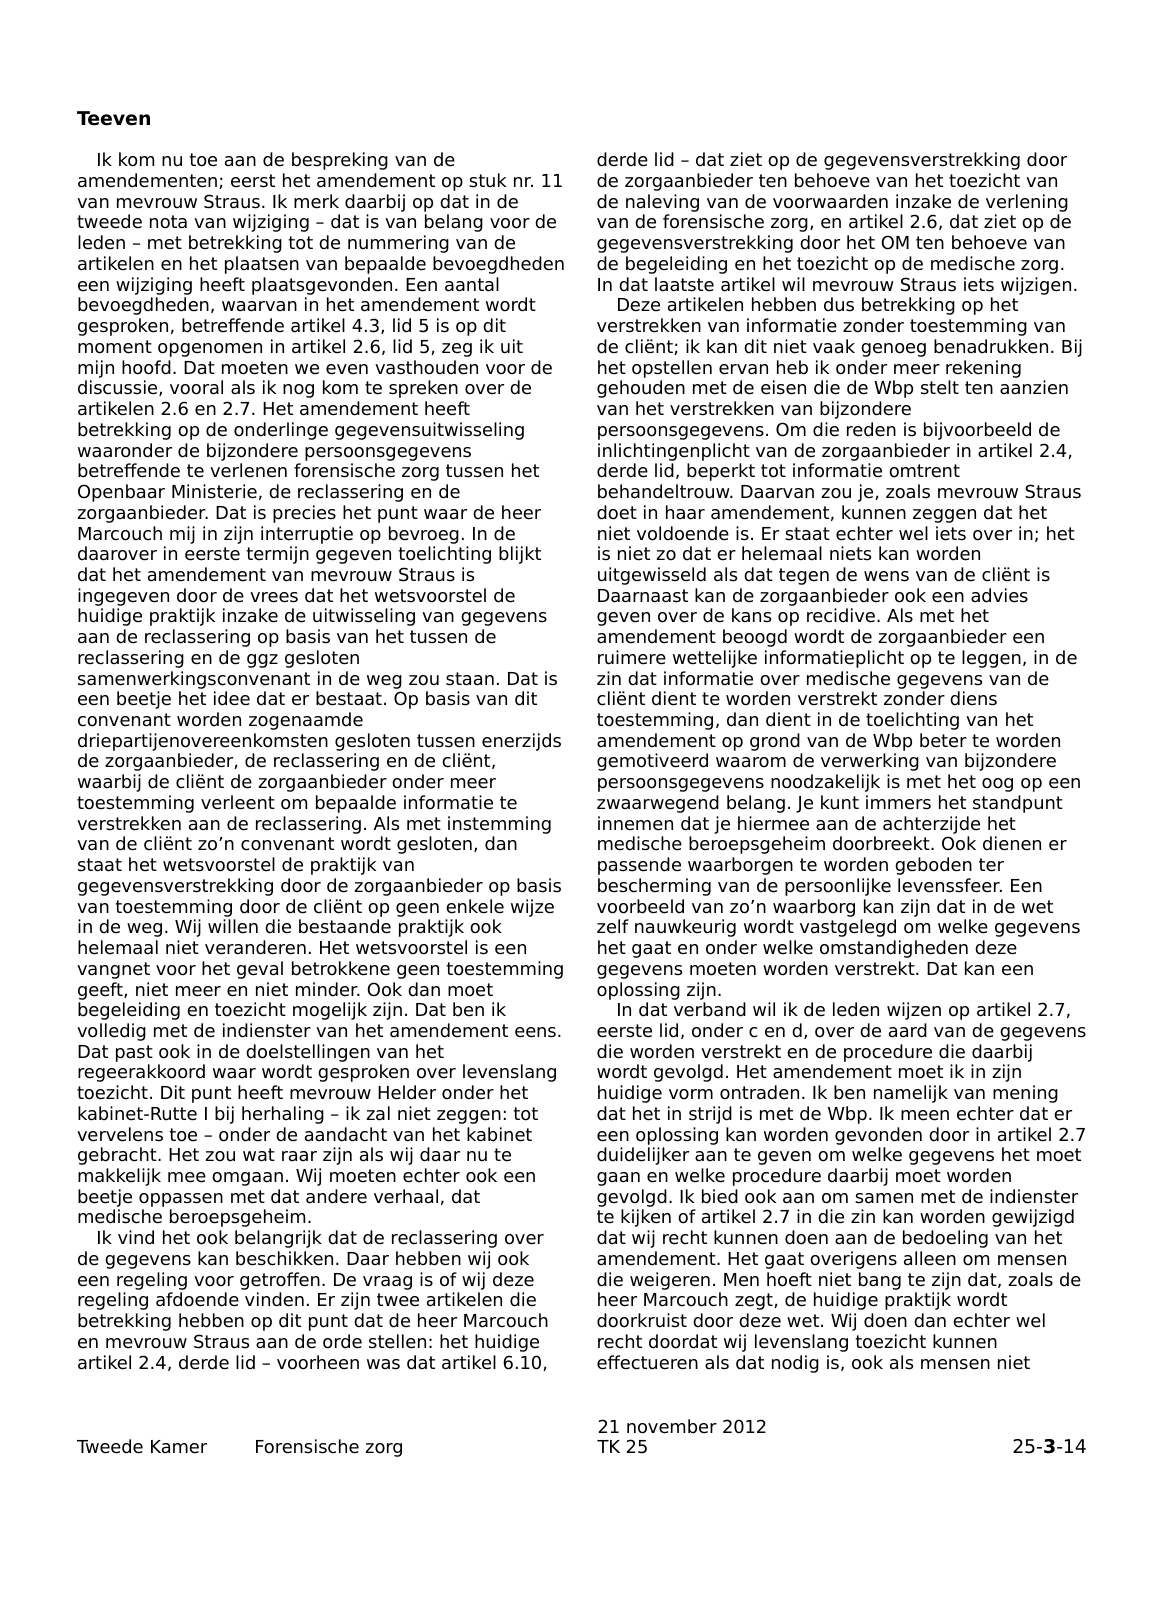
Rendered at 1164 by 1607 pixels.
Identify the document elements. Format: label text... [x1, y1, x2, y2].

text Deze artikelen hebben dus betrekking op het verstrekken van informatie zonder toestemming van de cliënt; ik kan dit niet vaak genoeg benadrukken. Bij het opstellen ervan heb ik onder meer rekening gehouden met de eisen die de Wbp stelt ten aanzien van het verstrekken van bijzondere persoonsgegevens. Om die reden is bijvoorbeeld de inlichtingenplicht van de zorgaanbieder in artikel 2.4, derde lid, beperkt tot informatie omtrent behandeltrouw. Daarvan zou je, zoals mevrouw Straus doet in haar amendement, kunnen zeggen dat het niet voldoende is. Er staat echter wel iets over in; het is niet zo dat er helemaal niets kan worden uitgewisseld als dat tegen de wens van de cliënt is Daarnaast kan de zorgaanbieder ook een advies geven over de kans op recidive. Als met het amendement beoogd wordt de zorgaanbieder een ruimere wettelijke informatieplicht op te leggen, in de zin dat informatie over medische gegevens van de cliënt dient te worden verstrekt zonder diens toestemming, dan dient in de toelichting van het amendement op grond van de Wbp beter te worden gemotiveerd waarom de verwerking van bijzondere persoonsgegevens noodzakelijk is met het oog op een zwaarwegend belang. Je kunt immers het standpunt innemen dat je hiermee aan de achterzijde het medische beroepsgeheim doorbreekt. Ook dienen er passende waarborgen te worden geboden ter bescherming van de persoonlijke levenssfeer. Een voorbeeld van zo’n waarborg kan zijn dat in de wet zelf nauwkeurig wordt vastgelegd om welke gegevens het gaat en onder welke omstandigheden deze gegevens moeten worden verstrekt. Dat kan een oplossing zijn. [596, 295, 1087, 1000]
text In dat verband wil ik de leden wijzen op artikel 2.7, eerste lid, onder c en d, over de aard van de gegevens die worden verstrekt en de procedure die daarbij wordt gevolgd. Het amendement moet ik in zijn huidige vorm ontraden. Ik ben namelijk van mening dat het in strijd is met de Wbp. Ik meen echter dat er een oplossing kan worden gevonden door in artikel 2.7 duidelijker aan te geven om welke gegevens het moet gaan en welke procedure daarbij moet worden gevolgd. Ik bied ook aan om samen met de indienster te kijken of artikel 2.7 in die zin kan worden gewijzigd dat wij recht kunnen doen aan de bedoeling van het amendement. Het gaat overigens alleen om mensen die weigeren. Men hoeft niet bang te zijn dat, zoals de heer Marcouch zegt, de huidige praktijk wordt doorkruist door deze wet. Wij doen dan echter wel recht doordat wij levenslang toezicht kunnen effectueren als dat nodig is, ook als mensen niet [596, 1000, 1087, 1373]
text Ik vind het ook belangrijk dat de reclassering over de gegevens kan beschikken. Daar hebben wij ook een regeling voor getroffen. De vraag is of wij deze regeling afdoende vinden. Er zijn twee artikelen die betrekking hebben op dit punt dat de heer Marcouch en mevrouw Straus aan de orde stellen: het huidige artikel 2.4, derde lid – voorheen was dat artikel 6.10, [77, 1228, 567, 1373]
text derde lid – dat ziet op de gegevensverstrekking door de zorgaanbieder ten behoeve van het toezicht van de naleving van de voorwaarden inzake de verlening van de forensische zorg, en artikel 2.6, dat ziet op de gegevensverstrekking door het OM ten behoeve van de begeleiding en het toezicht op de medische zorg. In dat laatste artikel wil mevrouw Straus iets wijzigen. [596, 150, 1087, 295]
text Ik kom nu toe aan de bespreking van de amendementen; eerst het amendement op stuk nr. 11 van mevrouw Straus. Ik merk daarbij op dat in de tweede nota van wijziging – dat is van belang voor de leden – met betrekking tot de nummering van de artikelen en het plaatsen van bepaalde bevoegdheden een wijziging heeft plaatsgevonden. Een aantal bevoegdheden, waarvan in het amendement wordt gesproken, betreffende artikel 4.3, lid 5 is op dit moment opgenomen in artikel 2.6, lid 5, zeg ik uit mijn hoofd. Dat moeten we even vasthouden voor de discussie, vooral als ik nog kom te spreken over de artikelen 2.6 en 2.7. Het amendement heeft betrekking op de onderlinge gegevensuitwisseling waaronder de bijzondere persoonsgegevens betreffende te verlenen forensische zorg tussen het Openbaar Ministerie, de reclassering en de zorgaanbieder. Dat is precies het punt waar de heer Marcouch mij in zijn interruptie op bevroeg. In de daarover in eerste termijn gegeven toelichting blijkt dat het amendement van mevrouw Straus is ingegeven door de vrees dat het wetsvoorstel de huidige praktijk inzake de uitwisseling van gegevens aan de reclassering op basis van het tussen de reclassering en de ggz gesloten samenwerkingsconvenant in de weg zou staan. Dat is een beetje het idee dat er bestaat. Op basis van dit convenant worden zogenaamde driepartijenovereenkomsten gesloten tussen enerzijds de zorgaanbieder, de reclassering en de cliënt, waarbij de cliënt de zorgaanbieder onder meer toestemming verleent om bepaalde informatie te verstrekken aan de reclassering. Als met instemming van de cliënt zo’n convenant wordt gesloten, dan staat het wetsvoorstel de praktijk van gegevensverstrekking door de zorgaanbieder op basis van toestemming door de cliënt op geen enkele wijze in de weg. Wij willen die bestaande praktijk ook helemaal niet veranderen. Het wetsvoorstel is een vangnet voor het geval betrokkene geen toestemming geeft, niet meer en niet minder. Ook dan moet begeleiding en toezicht mogelijk zijn. Dat ben ik volledig met de indienster van het amendement eens. Dat past ook in de doelstellingen van het regeerakkoord waar wordt gesproken over levenslang toezicht. Dit punt heeft mevrouw Helder onder het kabinet-Rutte I bij herhaling – ik zal niet zeggen: tot vervelens toe – onder de aandacht van het kabinet gebracht. Het zou wat raar zijn als wij daar nu te makkelijk mee omgaan. Wij moeten echter ook een beetje oppassen met dat andere verhaal, dat medische beroepsgeheim. [77, 150, 567, 1228]
